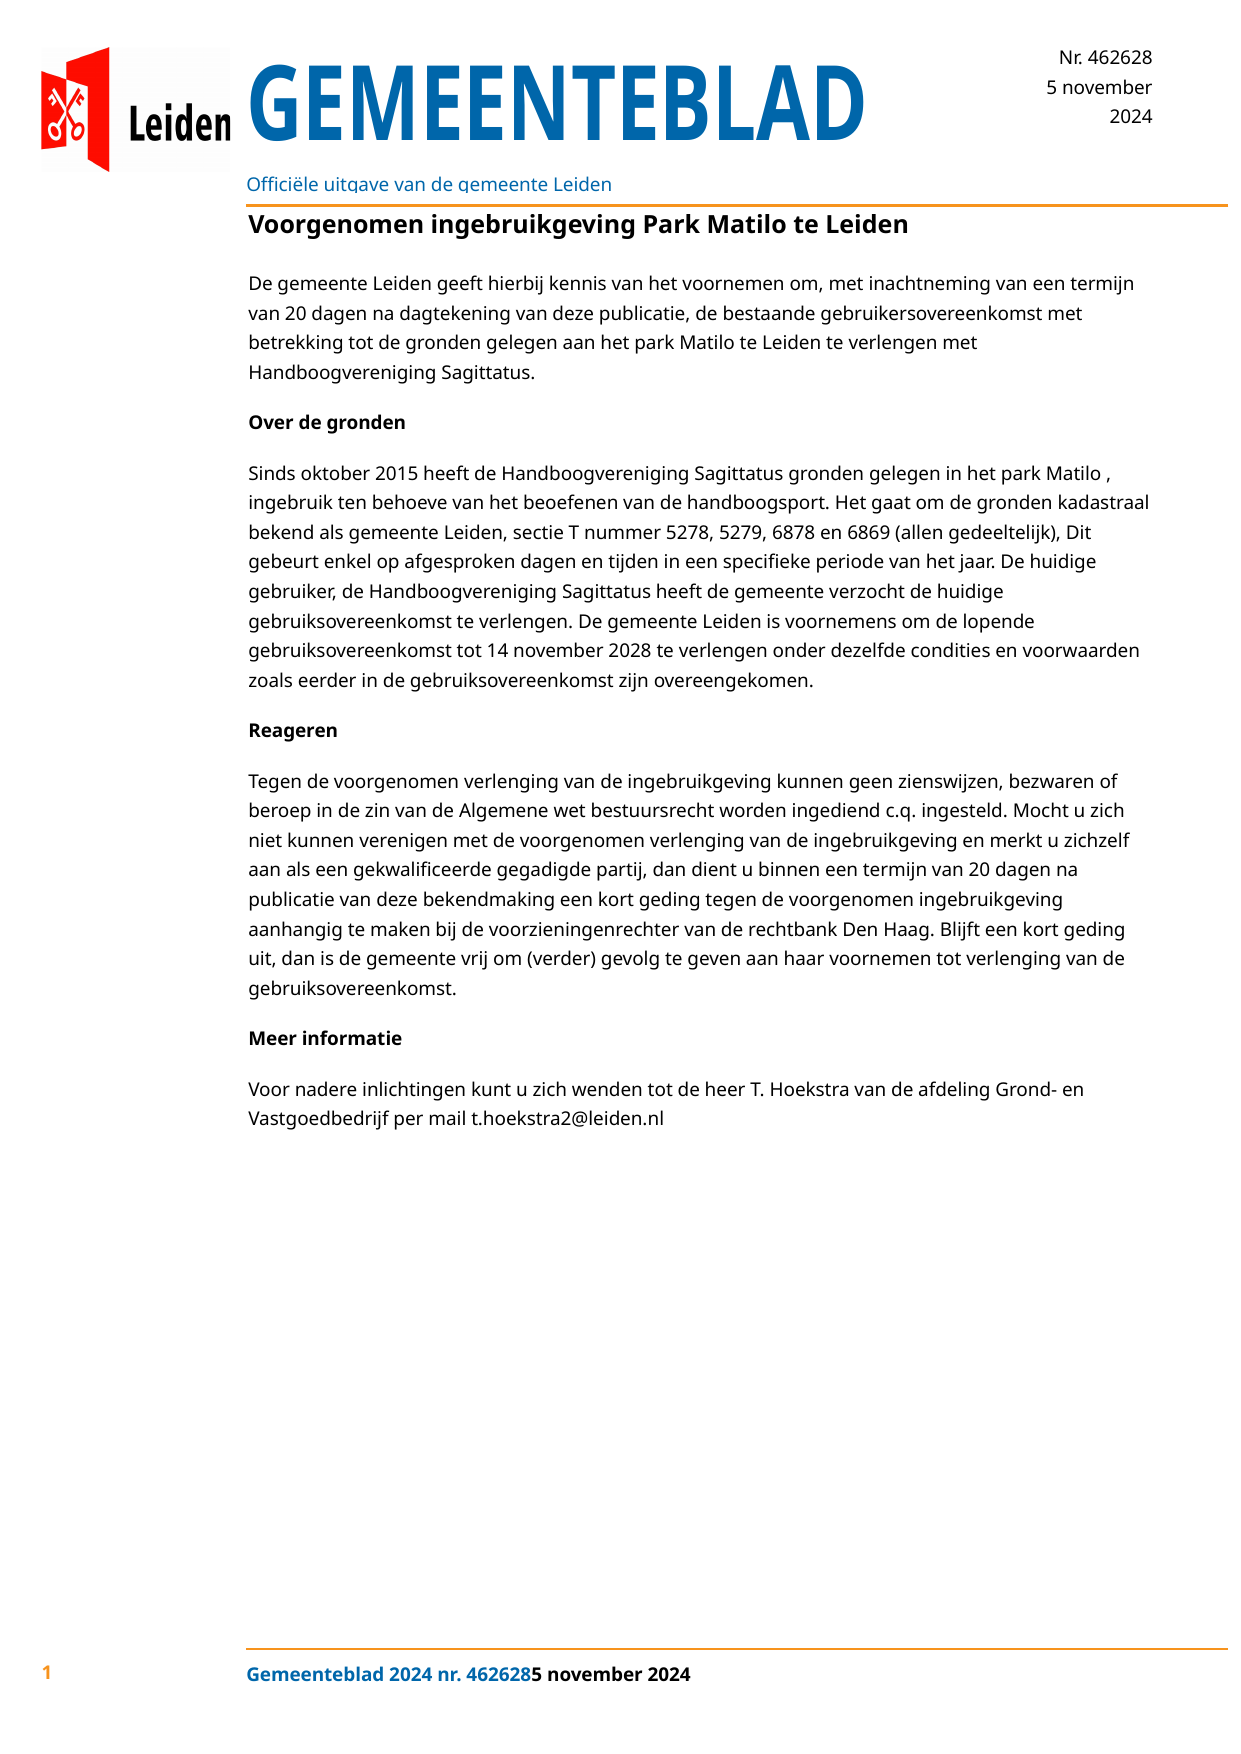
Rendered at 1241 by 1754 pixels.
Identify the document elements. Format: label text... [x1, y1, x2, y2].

text Over de gronden [248, 409, 1152, 435]
text Tegen de voorgenomen verlenging van de ingebruikgeving kunnen geen zienswijzen, bezwaren of beroep in de zin van de Algemene wet bestuursrecht worden ingediend c.q. ingesteld. Mocht u zich niet kunnen verenigen met de voorgenomen verlenging van de ingebruikgeving en merkt u zichzelf aan als een gekwalificeerde gegadigde partij, dan dient u binnen een termijn van 20 dagen na publicatie van deze bekendmaking een kort geding tegen de voorgenomen ingebruikgeving aanhangig te maken bij de voorzieningenrechter van de rechtbank Den Haag. Blijft een kort geding uit, dan is de gemeente vrij om (verder) gevolg te geven aan haar voornemen tot verlenging van de gebruiksovereenkomst. [248, 768, 1152, 1001]
text Sinds oktober 2015 heeft de Handboogvereniging Sagittatus gronden gelegen in het park Matilo , ingebruik ten behoeve van het beoefenen van de handboogsport. Het gaat om de gronden kadastraal bekend als gemeente Leiden, sectie T nummer 5278, 5279, 6878 en 6869 (allen gedeeltelijk), Dit gebeurt enkel op afgesproken dagen en tijden in een specifieke periode van het jaar. De huidige gebruiker, de Handboogvereniging Sagittatus heeft de gemeente verzocht de huidige gebruiksovereenkomst te verlengen. De gemeente Leiden is voornemens om de lopende gebruiksovereenkomst tot 14 november 2028 te verlengen onder dezelfde condities en voorwaarden zoals eerder in de gebruiksovereenkomst zijn overeengekomen. [248, 460, 1152, 693]
text De gemeente Leiden geeft hierbij kennis van het voornemen om, met inachtneming van een termijn van 20 dagen na dagtekening van deze publicatie, de bestaande gebruikersovereenkomst met betrekking tot de gronden gelegen aan het park Matilo te Leiden te verlengen met Handboogvereniging Sagittatus. [248, 270, 1152, 385]
text Meer informatie [248, 1025, 1152, 1051]
text Voorgenomen ingebruikgeving Park Matilo te Leiden [248, 207, 1152, 241]
text Reageren [248, 717, 1152, 743]
picture [41, 47, 231, 172]
text Voor nadere inlichtingen kunt u zich wenden tot de heer T. Hoekstra van de afdeling Grond- en Vastgoedbedrijf per mail t.hoekstra2@leiden.nl [248, 1076, 1152, 1131]
